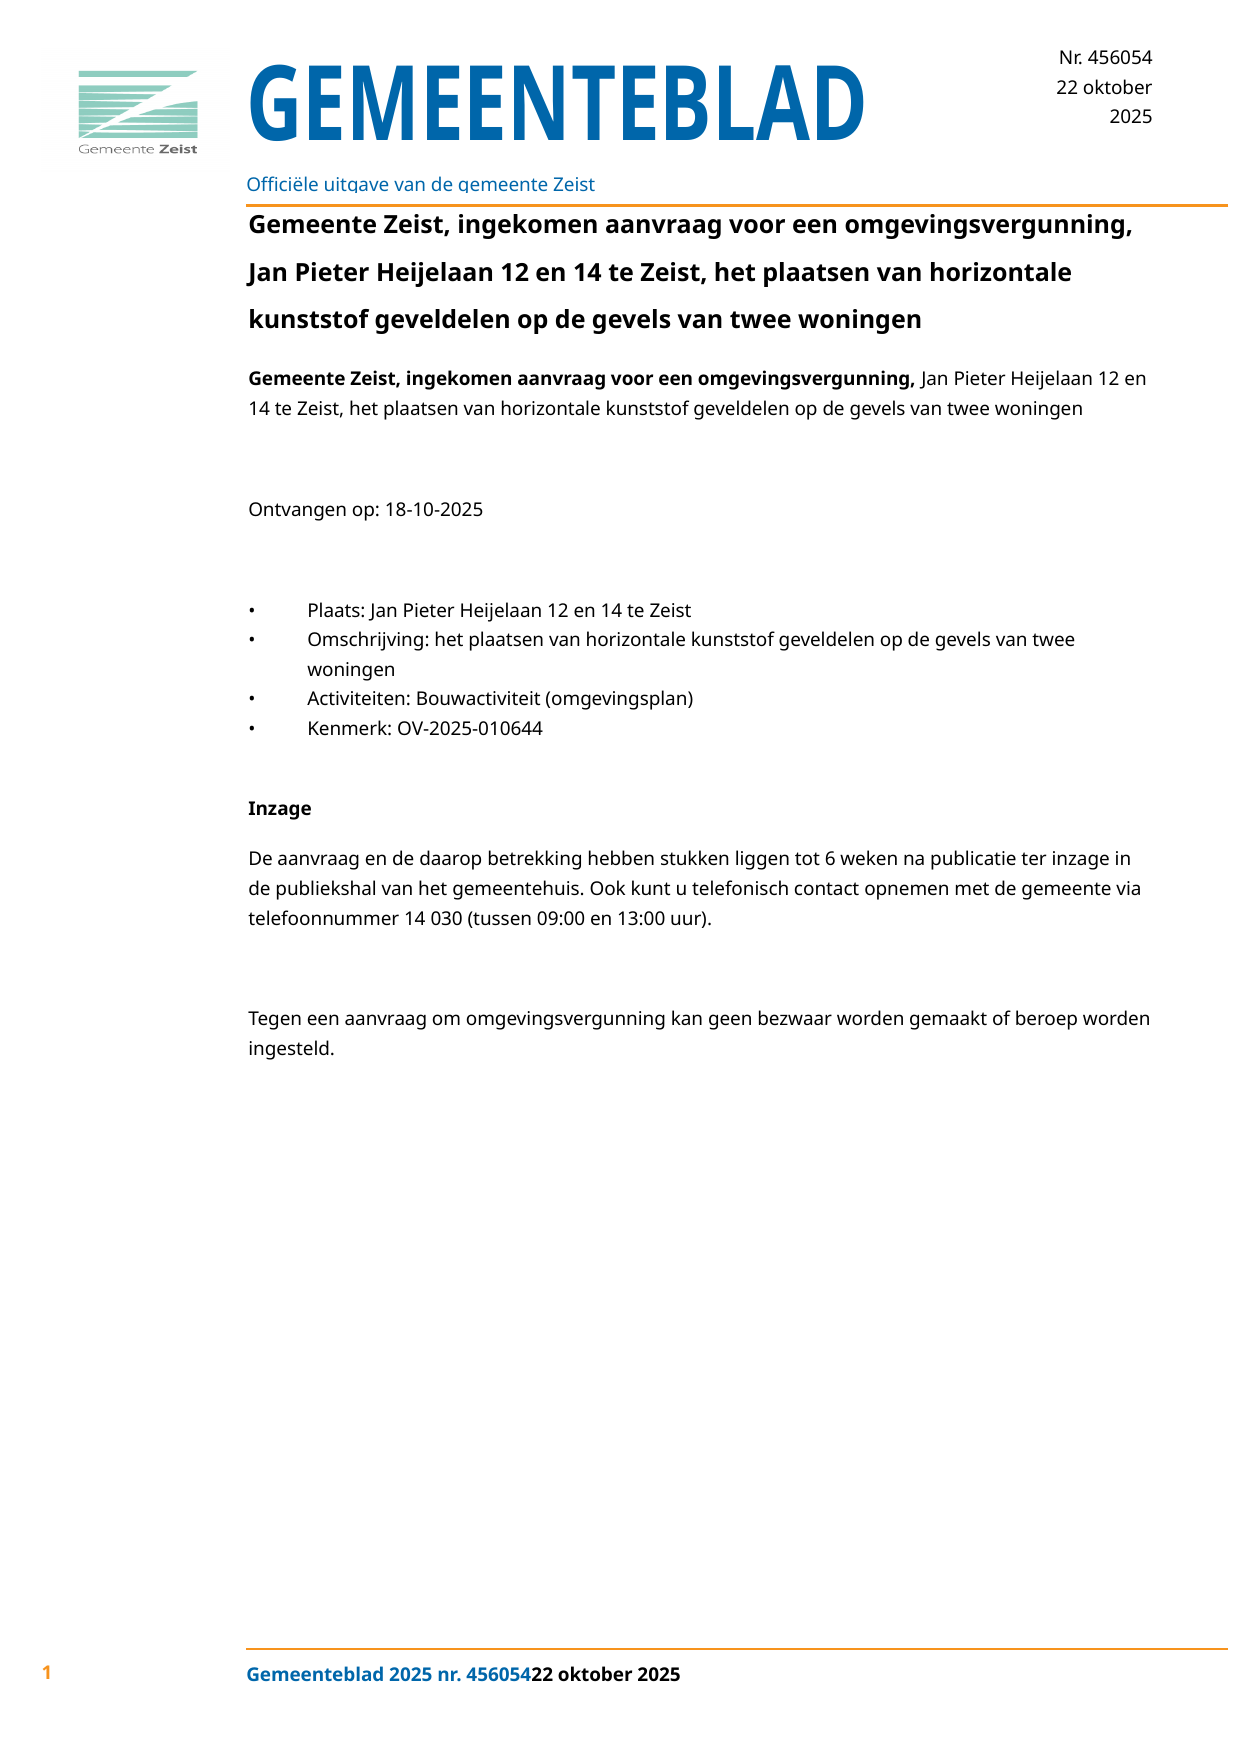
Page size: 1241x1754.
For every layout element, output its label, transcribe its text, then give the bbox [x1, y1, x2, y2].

text Tegen een aanvraag om omgevingsvergunning kan geen bezwaar worden gemaakt of beroep worden ingesteld. [248, 1006, 1152, 1061]
text De aanvraag en de daarop betrekking hebben stukken liggen tot 6 weken na publicatie ter inzage in de publiekshal van het gemeentehuis. Ook kunt u telefonisch contact opnemen met de gemeente via telefoonnummer 14 030 (tussen 09:00 en 13:00 uur). [248, 846, 1152, 930]
list Activiteiten: Bouwactiviteit (omgevingsplan) [248, 686, 1152, 711]
list Omschrijving: het plaatsen van horizontale kunststof geveldelen op de gevels van twee woningen [248, 626, 1152, 682]
list Kenmerk: OV-2025-010644 [248, 715, 1152, 741]
text Gemeente Zeist, ingekomen aanvraag voor een omgevingsvergunning, Jan Pieter Heijelaan 12 en 14 te Zeist, het plaatsen van horizontale kunststof geveldelen op de gevels van twee woningen [248, 207, 1152, 336]
text Ontvangen op: 18-10-2025 [248, 496, 1152, 522]
list Plaats: Jan Pieter Heijelaan 12 en 14 te Zeist [248, 597, 1152, 622]
text Gemeente Zeist, ingekomen aanvraag voor een omgevingsvergunning, Jan Pieter Heijelaan 12 en 14 te Zeist, het plaatsen van horizontale kunststof geveldelen op de gevels van twee woningen [248, 366, 1152, 421]
picture [41, 47, 231, 172]
text Inzage [248, 795, 1152, 821]
